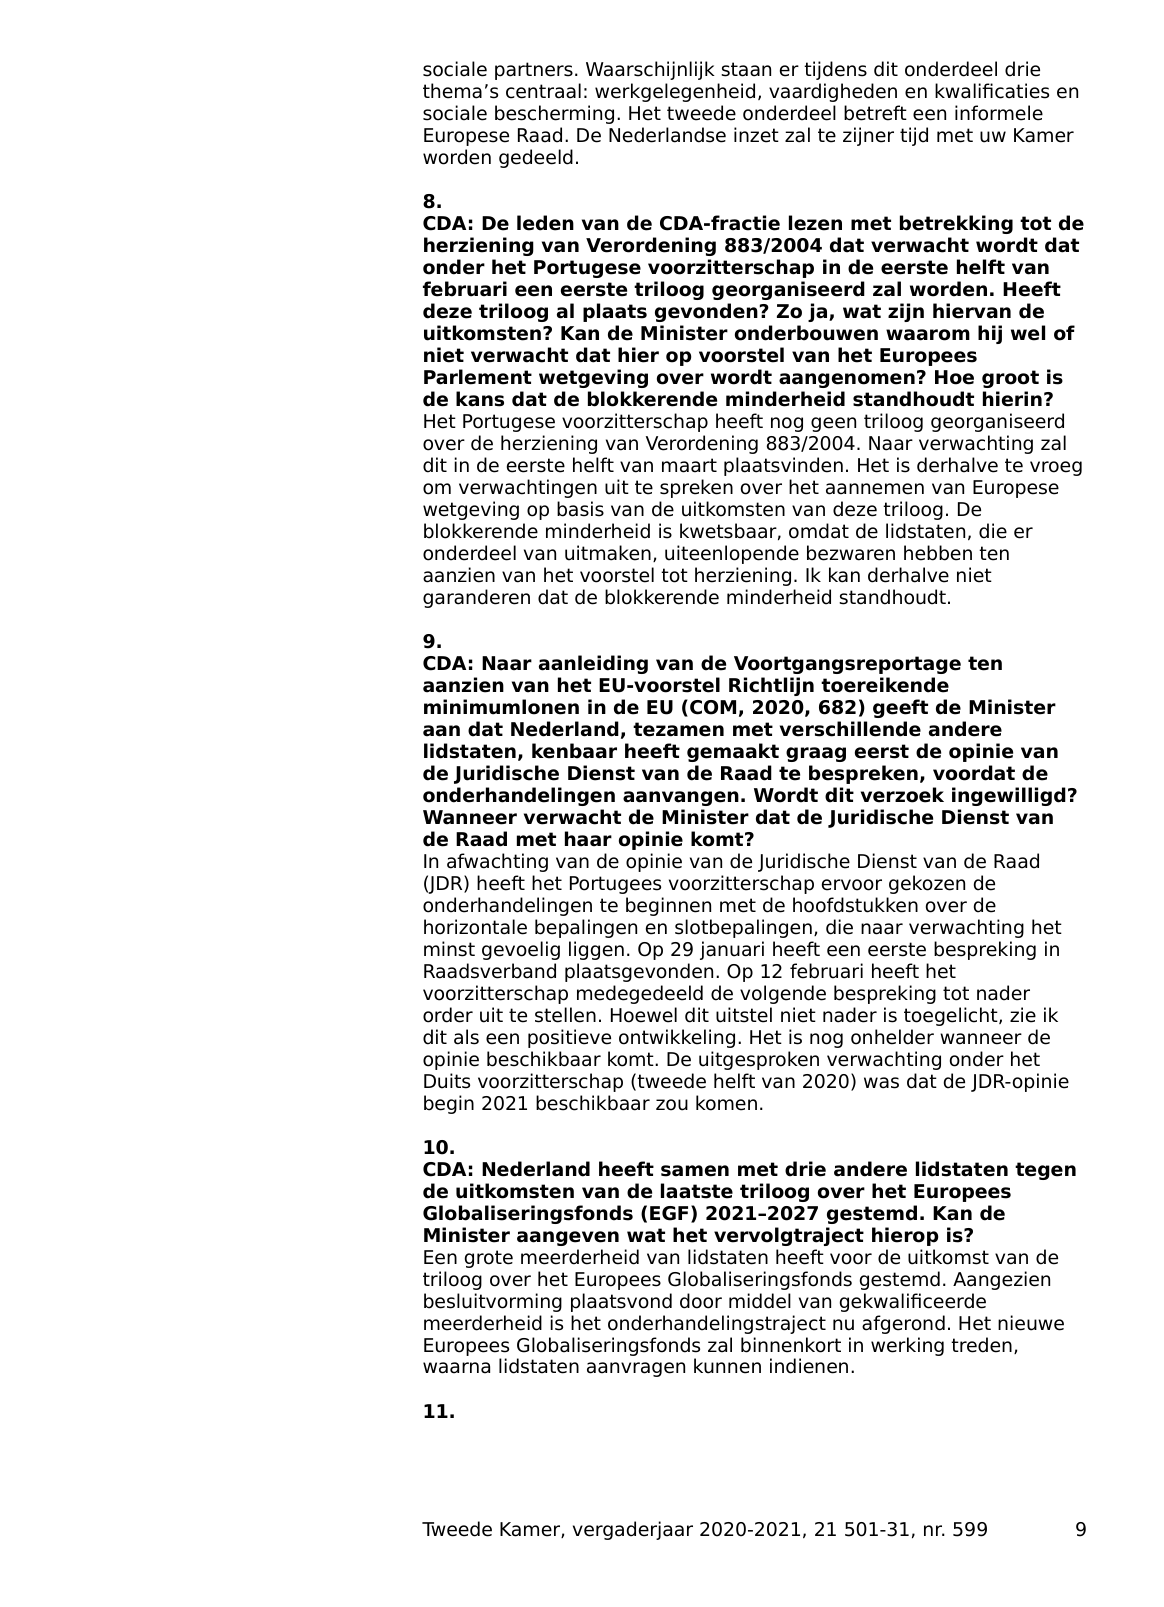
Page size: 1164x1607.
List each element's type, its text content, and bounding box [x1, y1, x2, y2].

text In afwachting van de opinie van de Juridische Dienst van de Raad (JDR) heeft het Portugees voorzitterschap ervoor gekozen de onderhandelingen te beginnen met de hoofdstukken over de horizontale bepalingen en slotbepalingen, die naar verwachting het minst gevoelig liggen. Op 29 januari heeft een eerste bespreking in Raadsverband plaatsgevonden. Op 12 februari heeft het voorzitterschap medegedeeld de volgende bespreking tot nader order uit te stellen. Hoewel dit uitstel niet nader is toegelicht, zie ik dit als een positieve ontwikkeling. Het is nog onhelder wanneer de opinie beschikbaar komt. De uitgesproken verwachting onder het Duits voorzitterschap (tweede helft van 2020) was dat de JDR-opinie begin 2021 beschikbaar zou komen. [422, 851, 1087, 1114]
text CDA: Naar aanleiding van de Voortgangsreportage ten aanzien van het EU-voorstel Richtlijn toereikende minimumlonen in de EU (COM, 2020, 682) geeft de Minister aan dat Nederland, tezamen met verschillende andere lidstaten, kenbaar heeft gemaakt graag eerst de opinie van de Juridische Dienst van de Raad te bespreken, voordat de onderhandelingen aanvangen. Wordt dit verzoek ingewilligd? Wanneer verwacht de Minister dat de Juridische Dienst van de Raad met haar opinie komt? [422, 653, 1087, 851]
text 8. [422, 191, 1087, 213]
text CDA: Nederland heeft samen met drie andere lidstaten tegen de uitkomsten van de laatste triloog over het Europees Globaliseringsfonds (EGF) 2021–2027 gestemd. Kan de Minister aangeven wat het vervolgtraject hierop is? [422, 1159, 1087, 1247]
text 11. [422, 1401, 1087, 1423]
text 10. [422, 1137, 1087, 1159]
text Het Portugese voorzitterschap heeft nog geen triloog georganiseerd over de herziening van Verordening 883/2004. Naar verwachting zal dit in de eerste helft van maart plaatsvinden. Het is derhalve te vroeg om verwachtingen uit te spreken over het aannemen van Europese wetgeving op basis van de uitkomsten van deze triloog. De blokkerende minderheid is kwetsbaar, omdat de lidstaten, die er onderdeel van uitmaken, uiteenlopende bezwaren hebben ten aanzien van het voorstel tot herziening. Ik kan derhalve niet garanderen dat de blokkerende minderheid standhoudt. [422, 411, 1087, 609]
text CDA: De leden van de CDA-fractie lezen met betrekking tot de herziening van Verordening 883/2004 dat verwacht wordt dat onder het Portugese voorzitterschap in de eerste helft van februari een eerste triloog georganiseerd zal worden. Heeft deze triloog al plaats gevonden? Zo ja, wat zijn hiervan de uitkomsten? Kan de Minister onderbouwen waarom hij wel of niet verwacht dat hier op voorstel van het Europees Parlement wetgeving over wordt aangenomen? Hoe groot is de kans dat de blokkerende minderheid standhoudt hierin? [422, 213, 1087, 411]
text sociale partners. Waarschijnlijk staan er tijdens dit onderdeel drie thema’s centraal: werkgelegenheid, vaardigheden en kwalificaties en sociale bescherming. Het tweede onderdeel betreft een informele Europese Raad. De Nederlandse inzet zal te zijner tijd met uw Kamer worden gedeeld. [422, 59, 1087, 169]
text 9. [422, 631, 1087, 653]
text Een grote meerderheid van lidstaten heeft voor de uitkomst van de triloog over het Europees Globaliseringsfonds gestemd. Aangezien besluitvorming plaatsvond door middel van gekwalificeerde meerderheid is het onderhandelingstraject nu afgerond. Het nieuwe Europees Globaliseringsfonds zal binnenkort in werking treden, waarna lidstaten aanvragen kunnen indienen. [422, 1247, 1087, 1378]
